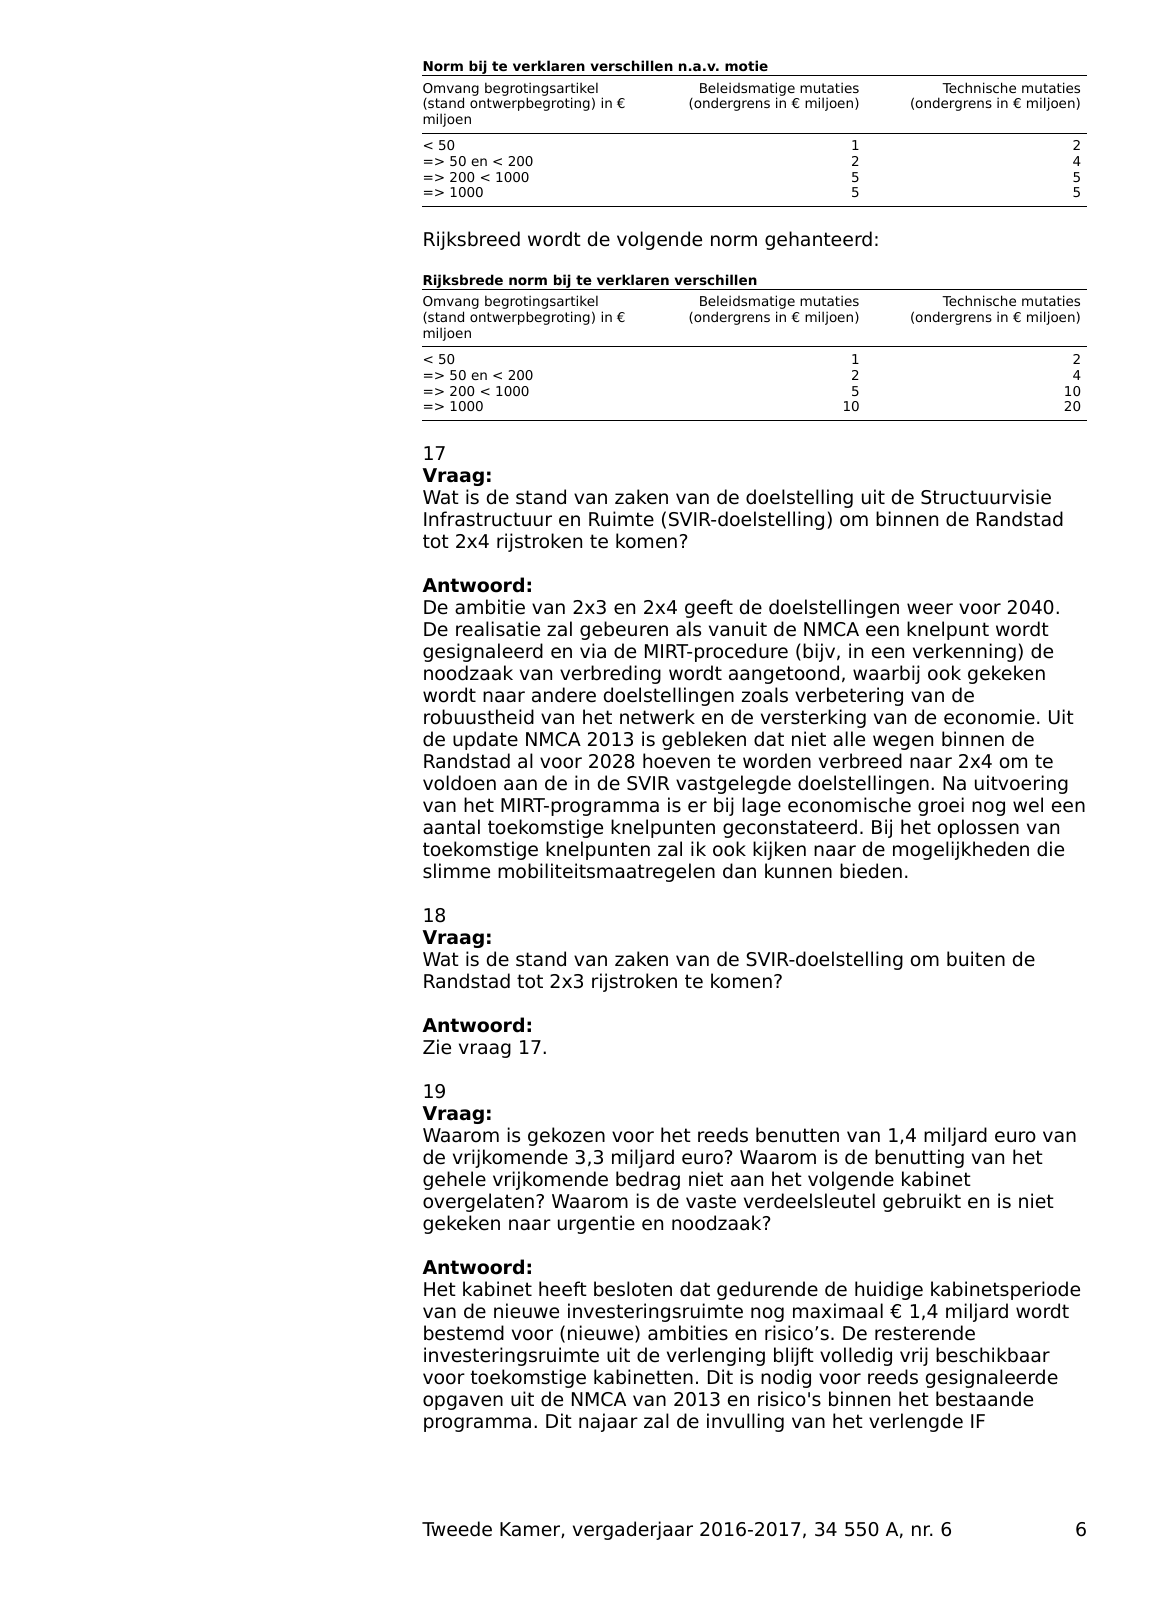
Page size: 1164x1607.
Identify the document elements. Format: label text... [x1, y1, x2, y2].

table_cell 5 [644, 170, 865, 185]
table_cell Omvang begrotingsartikel (stand ontwerpbegroting) in € miljoen [422, 76, 644, 132]
text 18 [422, 905, 1087, 927]
text 17 [422, 443, 1087, 465]
text Vraag: [422, 1103, 1087, 1125]
table_cell Omvang begrotingsartikel (stand ontwerpbegroting) in € miljoen [422, 290, 644, 346]
table_header Norm bij te verklaren verschillen n.a.v. motie [422, 59, 1087, 75]
text Zie vraag 17. [422, 1037, 1087, 1059]
table_cell => 200 < 1000 [422, 383, 644, 399]
text Het kabinet heeft besloten dat gedurende de huidige kabinetsperiode van de nieuwe investeringsruimte nog maximaal € 1,4 miljard wordt bestemd voor (nieuwe) ambities en risico’s. De resterende investeringsruimte uit de verlenging blijft volledig vrij beschikbaar voor toekomstige kabinetten. Dit is nodig voor reeds gesignaleerde opgaven uit de NMCA van 2013 en risico's binnen het bestaande programma. Dit najaar zal de invulling van het verlengde IF [422, 1279, 1087, 1433]
table_cell 5 [644, 383, 865, 399]
text De ambitie van 2x3 en 2x4 geeft de doelstellingen weer voor 2040. De realisatie zal gebeuren als vanuit de NMCA een knelpunt wordt gesignaleerd en via de MIRT-procedure (bijv, in een verkenning) de noodzaak van verbreding wordt aangetoond, waarbij ook gekeken wordt naar andere doelstellingen zoals verbetering van de robuustheid van het netwerk en de versterking van de economie. Uit de update NMCA 2013 is gebleken dat niet alle wegen binnen de Randstad al voor 2028 hoeven te worden verbreed naar 2x4 om te voldoen aan de in de SVIR vastgelegde doelstellingen. Na uitvoering van het MIRT-programma is er bij lage economische groei nog wel een aantal toekomstige knelpunten geconstateerd. Bij het oplossen van toekomstige knelpunten zal ik ook kijken naar de mogelijkheden die slimme mobiliteitsmaatregelen dan kunnen bieden. [422, 597, 1087, 882]
table_cell 1 [644, 134, 865, 154]
table_cell => 1000 [422, 185, 644, 206]
table_cell 5 [865, 170, 1087, 185]
text Wat is de stand van zaken van de SVIR-doelstelling om buiten de Randstad tot 2x3 rijstroken te komen? [422, 949, 1087, 993]
table_cell Beleidsmatige mutaties (ondergrens in € miljoen) [644, 290, 865, 346]
table_cell => 50 en < 200 [422, 154, 644, 169]
table_cell 20 [865, 399, 1087, 419]
table_cell => 50 en < 200 [422, 368, 644, 383]
table_cell 4 [865, 154, 1087, 169]
text Antwoord: [422, 1257, 1087, 1279]
text Antwoord: [422, 1015, 1087, 1037]
table_cell 4 [865, 368, 1087, 383]
table_cell < 50 [422, 347, 644, 368]
table_cell 2 [644, 368, 865, 383]
table_cell 2 [865, 134, 1087, 154]
table_cell Beleidsmatige mutaties (ondergrens in € miljoen) [644, 76, 865, 132]
text Waarom is gekozen voor het reeds benutten van 1,4 miljard euro van de vrijkomende 3,3 miljard euro? Waarom is de benutting van het gehele vrijkomende bedrag niet aan het volgende kabinet overgelaten? Waarom is de vaste verdeelsleutel gebruikt en is niet gekeken naar urgentie en noodzaak? [422, 1125, 1087, 1235]
table_cell 10 [865, 383, 1087, 399]
table_cell < 50 [422, 134, 644, 154]
table_cell 1 [644, 347, 865, 368]
table_cell Technische mutaties (ondergrens in € miljoen) [865, 76, 1087, 132]
text 19 [422, 1081, 1087, 1103]
table_cell 2 [865, 347, 1087, 368]
text Antwoord: [422, 575, 1087, 597]
table_cell => 1000 [422, 399, 644, 419]
text Rijksbreed wordt de volgende norm gehanteerd: [422, 229, 1087, 251]
text Vraag: [422, 465, 1087, 487]
text Wat is de stand van zaken van de doelstelling uit de Structuurvisie Infrastructuur en Ruimte (SVIR-doelstelling) om binnen de Randstad tot 2x4 rijstroken te komen? [422, 487, 1087, 553]
table_cell => 200 < 1000 [422, 170, 644, 185]
table_header Rijksbrede norm bij te verklaren verschillen [422, 273, 1087, 288]
table_cell 5 [644, 185, 865, 206]
text Vraag: [422, 927, 1087, 949]
table_cell 5 [865, 185, 1087, 206]
table_cell 2 [644, 154, 865, 169]
table_cell 10 [644, 399, 865, 419]
table_cell Technische mutaties (ondergrens in € miljoen) [865, 290, 1087, 346]
